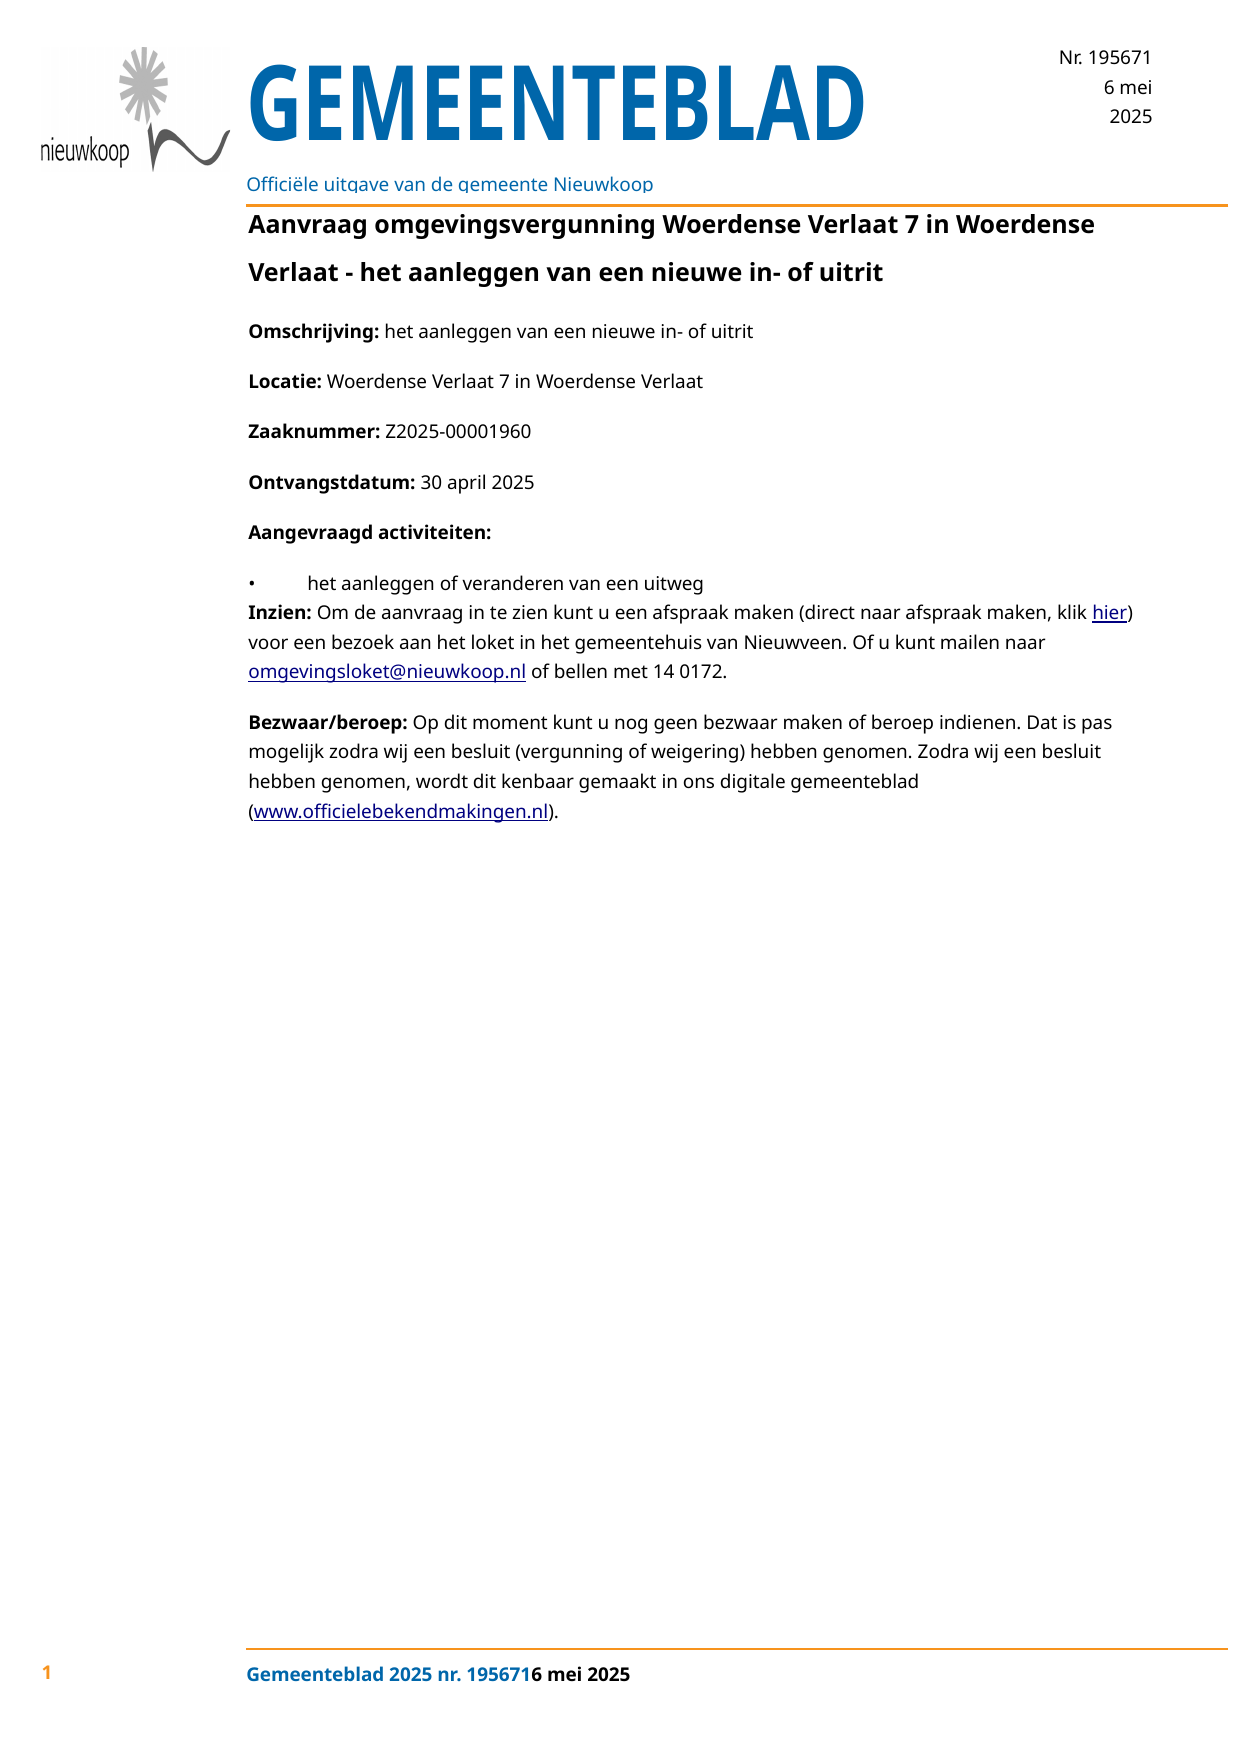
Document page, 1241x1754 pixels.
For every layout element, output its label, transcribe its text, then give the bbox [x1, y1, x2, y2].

text Inzien: Om de aanvraag in te zien kunt u een afspraak maken (direct naar afspraak maken, klik hier) voor een bezoek aan het loket in het gemeentehuis van Nieuwveen. Of u kunt mailen naar omgevingsloket@nieuwkoop.nl of bellen met 14 0172. [248, 599, 1152, 684]
text Locatie: Woerdense Verlaat 7 in Woerdense Verlaat [248, 368, 1152, 394]
text Ontvangstdatum: 30 april 2025 [248, 469, 1152, 495]
picture [41, 47, 231, 172]
text Omschrijving: het aanleggen van een nieuwe in- of uitrit [248, 318, 1152, 344]
text Aanvraag omgevingsvergunning Woerdense Verlaat 7 in Woerdense Verlaat - het aanleggen van een nieuwe in- of uitrit [248, 207, 1152, 288]
text Aangevraagd activiteiten: [248, 519, 1152, 545]
text Bezwaar/beroep: Op dit moment kunt u nog geen bezwaar maken of beroep indienen. Dat is pas mogelijk zodra wij een besluit (vergunning of weigering) hebben genomen. Zodra wij een besluit hebben genomen, wordt dit kenbaar gemaakt in ons digitale gemeenteblad (www.officielebekendmakingen.nl). [248, 709, 1152, 824]
text Zaaknummer: Z2025-00001960 [248, 419, 1152, 444]
list het aanleggen of veranderen van een uitweg [248, 570, 1152, 596]
